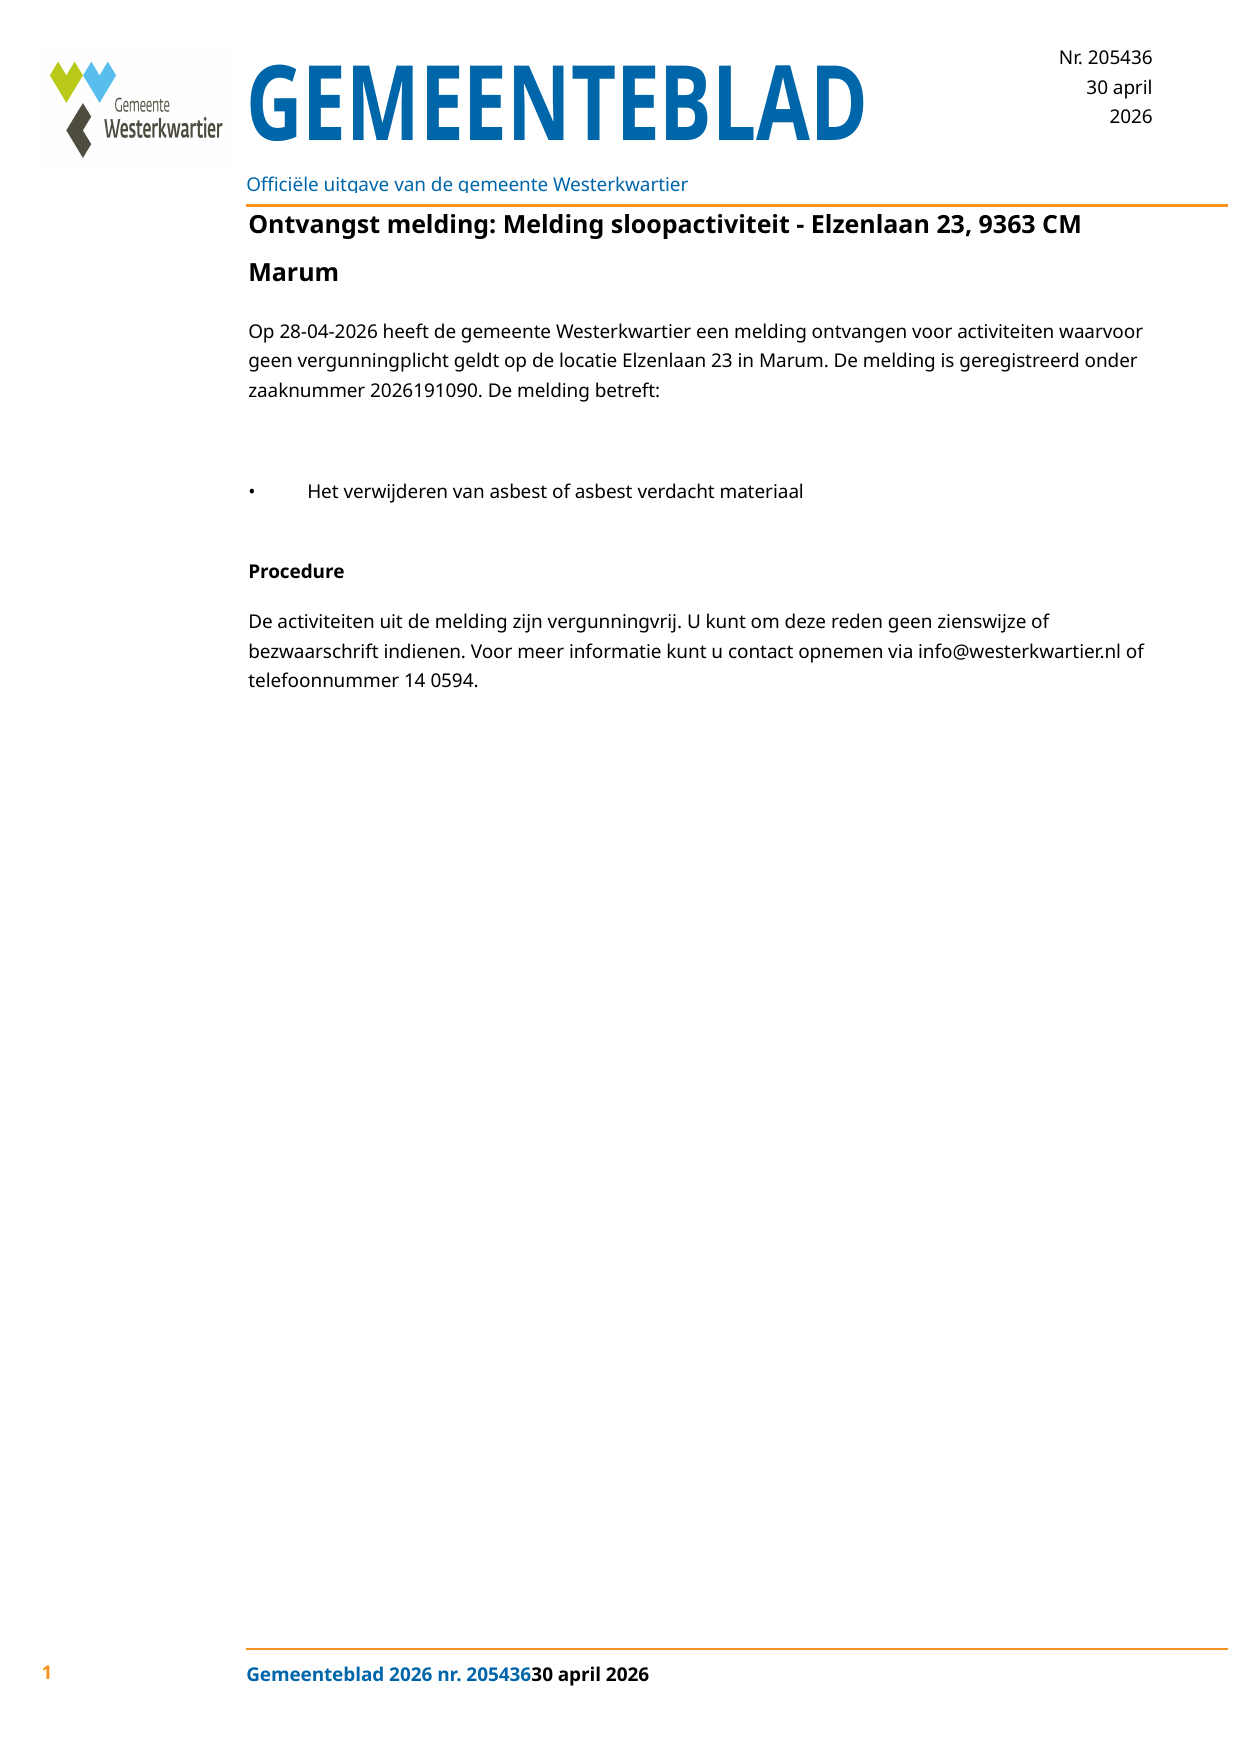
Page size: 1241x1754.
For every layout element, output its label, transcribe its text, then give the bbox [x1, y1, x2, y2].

list Het verwijderen van asbest of asbest verdacht materiaal [248, 478, 1152, 504]
text De activiteiten uit de melding zijn vergunningvrij. U kunt om deze reden geen zienswijze of bezwaarschrift indienen. Voor meer informatie kunt u contact opnemen via info@westerkwartier.nl of telefoonnummer 14 0594. [248, 608, 1152, 693]
picture [41, 47, 231, 172]
text Op 28-04-2026 heeft de gemeente Westerkwartier een melding ontvangen voor activiteiten waarvoor geen vergunningplicht geldt op de locatie Elzenlaan 23 in Marum. De melding is geregistreerd onder zaaknummer 2026191090. De melding betreft: [248, 318, 1152, 403]
text Ontvangst melding: Melding sloopactiviteit - Elzenlaan 23, 9363 CM Marum [248, 207, 1152, 288]
text Procedure [248, 558, 1152, 584]
